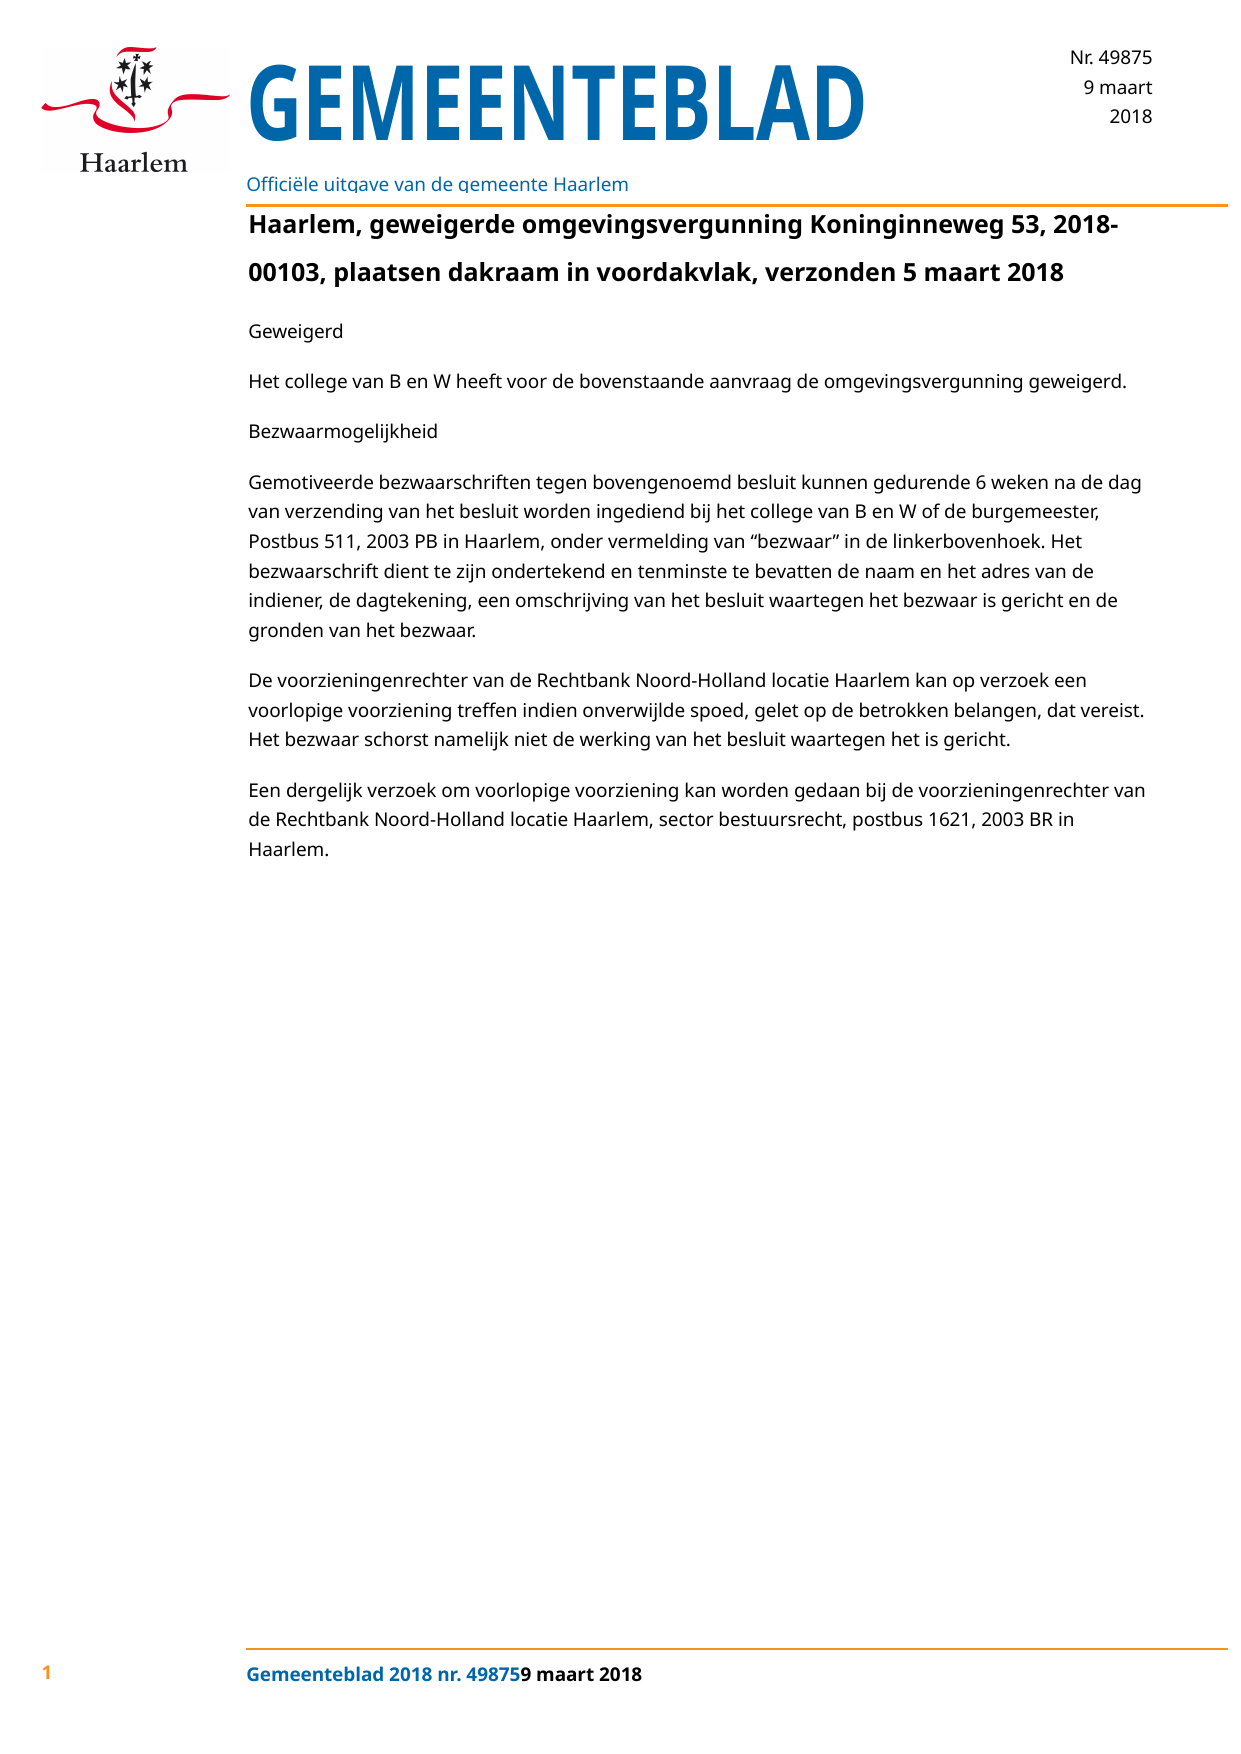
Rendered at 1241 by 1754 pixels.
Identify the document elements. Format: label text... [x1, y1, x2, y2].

text Het college van B en W heeft voor de bovenstaande aanvraag de omgevingsvergunning geweigerd. [248, 368, 1152, 394]
text Gemotiveerde bezwaarschriften tegen bovengenoemd besluit kunnen gedurende 6 weken na de dag van verzending van het besluit worden ingediend bij het college van B en W of de burgemeester, Postbus 511, 2003 PB in Haarlem, onder vermelding van “bezwaar” in de linkerbovenhoek. Het bezwaarschrift dient te zijn ondertekend en tenminste te bevatten de naam en het adres van de indiener, de dagtekening, een omschrijving van het besluit waartegen het bezwaar is gericht en de gronden van het bezwaar. [248, 469, 1152, 643]
text Geweigerd [248, 318, 1152, 344]
text Bezwaarmogelijkheid [248, 419, 1152, 444]
text Haarlem, geweigerde omgevingsvergunning Koninginneweg 53, 2018-00103, plaatsen dakraam in voordakvlak, verzonden 5 maart 2018 [248, 207, 1152, 288]
text De voorzieningenrechter van de Rechtbank Noord-Holland locatie Haarlem kan op verzoek een voorlopige voorziening treffen indien onverwijlde spoed, gelet op de betrokken belangen, dat vereist. Het bezwaar schorst namelijk niet de werking van het besluit waartegen het is gericht. [248, 667, 1152, 752]
picture [41, 47, 231, 172]
text Een dergelijk verzoek om voorlopige voorziening kan worden gedaan bij de voorzieningenrechter van de Rechtbank Noord-Holland locatie Haarlem, sector bestuursrecht, postbus 1621, 2003 BR in Haarlem. [248, 777, 1152, 862]
